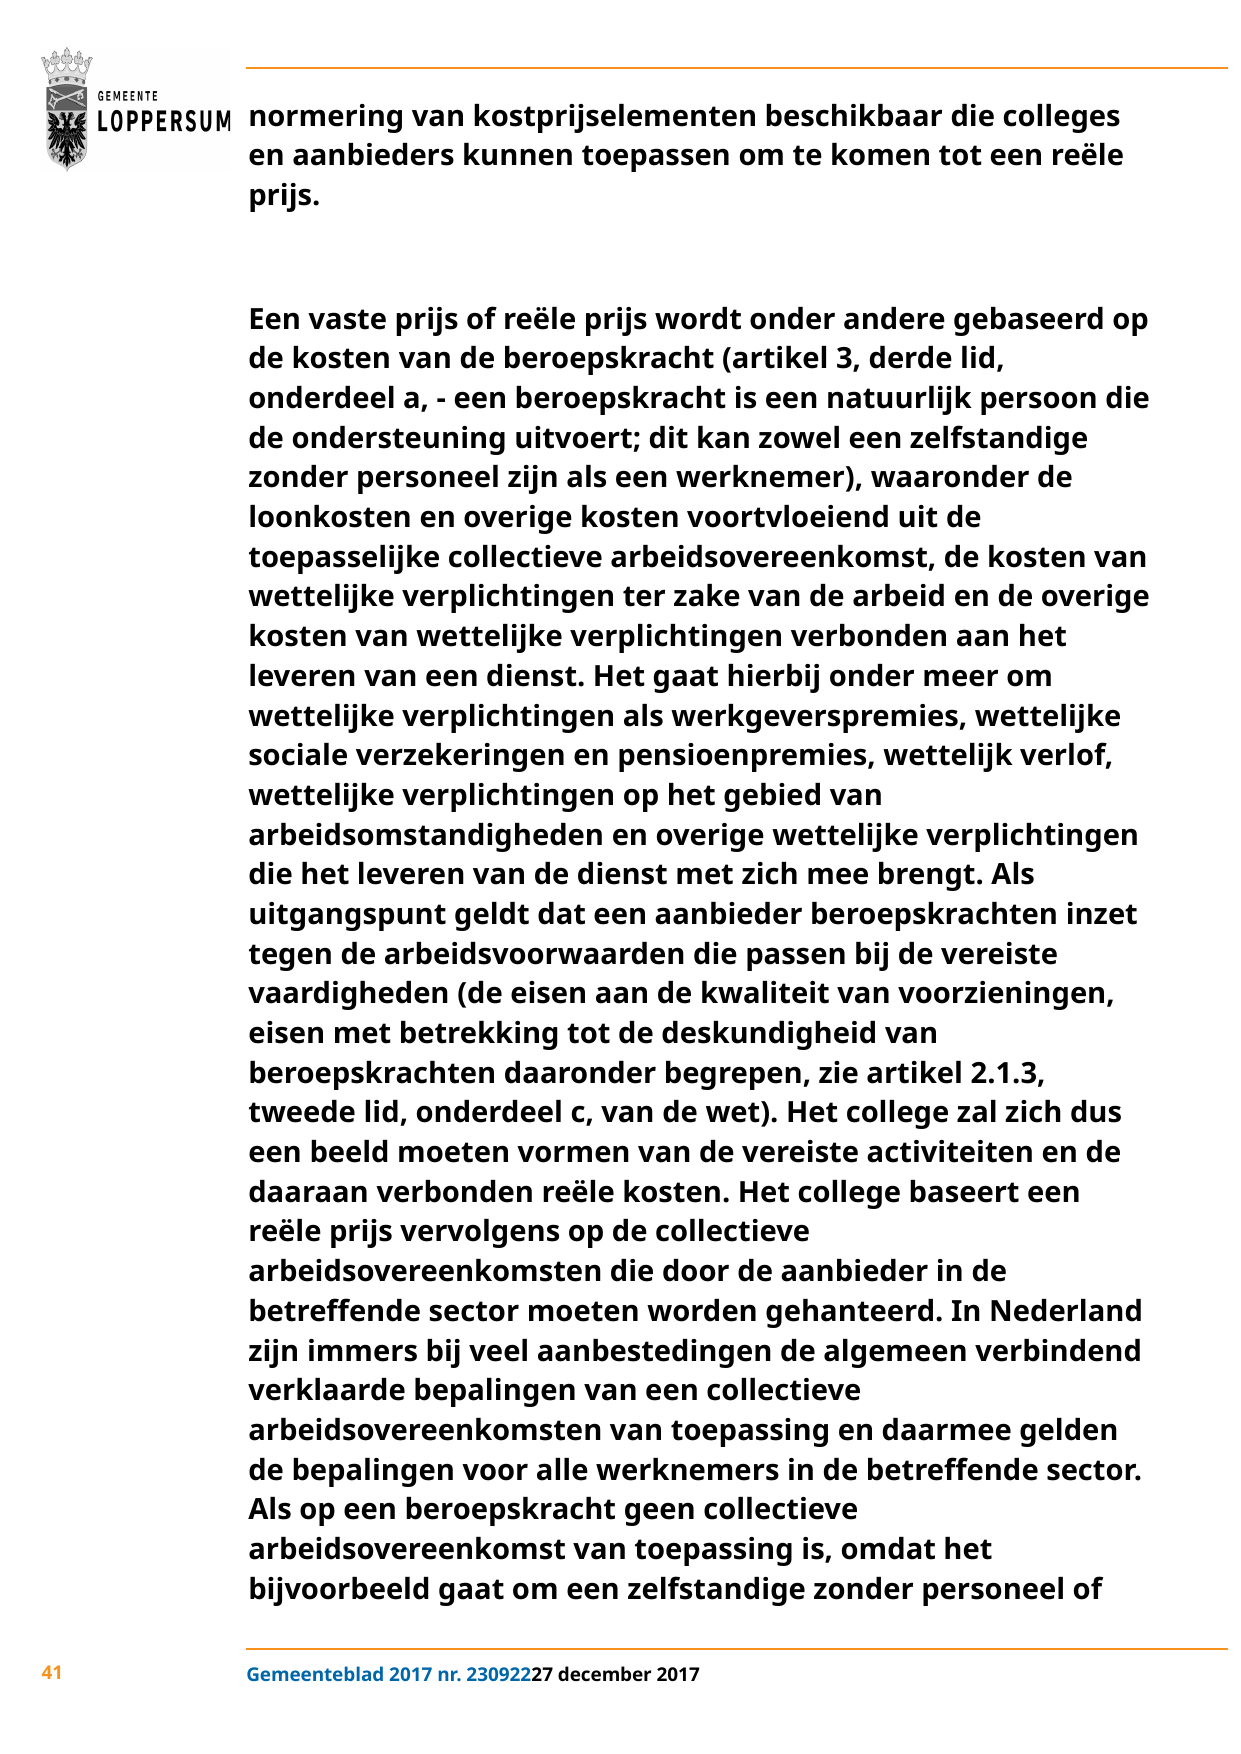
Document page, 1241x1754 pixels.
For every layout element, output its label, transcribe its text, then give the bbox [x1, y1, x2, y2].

text Een vaste prijs of reële prijs wordt onder andere gebaseerd op de kosten van de beroepskracht (artikel 3, derde lid, onderdeel a, - een beroepskracht is een natuurlijk persoon die de ondersteuning uitvoert; dit kan zowel een zelfstandige zonder personeel zijn als een werknemer), waaronder de loonkosten en overige kosten voortvloeiend uit de toepasselijke collectieve arbeidsovereenkomst, de kosten van wettelijke verplichtingen ter zake van de arbeid en de overige kosten van wettelijke verplichtingen verbonden aan het leveren van een dienst. Het gaat hierbij onder meer om wettelijke verplichtingen als werkgeverspremies, wettelijke sociale verzekeringen en pensioenpremies, wettelijk verlof, wettelijke verplichtingen op het gebied van arbeidsomstandigheden en overige wettelijke verplichtingen die het leveren van de dienst met zich mee brengt. Als uitgangspunt geldt dat een aanbieder beroepskrachten inzet tegen de arbeidsvoorwaarden die passen bij de vereiste vaardigheden (de eisen aan de kwaliteit van voorzieningen, eisen met betrekking tot de deskundigheid van beroepskrachten daaronder begrepen, zie artikel 2.1.3, tweede lid, onderdeel c, van de wet). Het college zal zich dus een beeld moeten vormen van de vereiste activiteiten en de daaraan verbonden reële kosten. Het college baseert een reële prijs vervolgens op de collectieve arbeidsovereenkomsten die door de aanbieder in de betreffende sector moeten worden gehanteerd. In Nederland zijn immers bij veel aanbestedingen de algemeen verbindend verklaarde bepalingen van een collectieve arbeidsovereenkomsten van toepassing en daarmee gelden de bepalingen voor alle werknemers in de betreffende sector. Als op een beroepskracht geen collectieve arbeidsovereenkomst van toepassing is, omdat het bijvoorbeeld gaat om een zelfstandige zonder personeel of [248, 298, 1152, 1608]
text normering van kostprijselementen beschikbaar die colleges en aanbieders kunnen toepassen om te komen tot een reële prijs. [248, 95, 1152, 214]
picture [41, 47, 231, 172]
